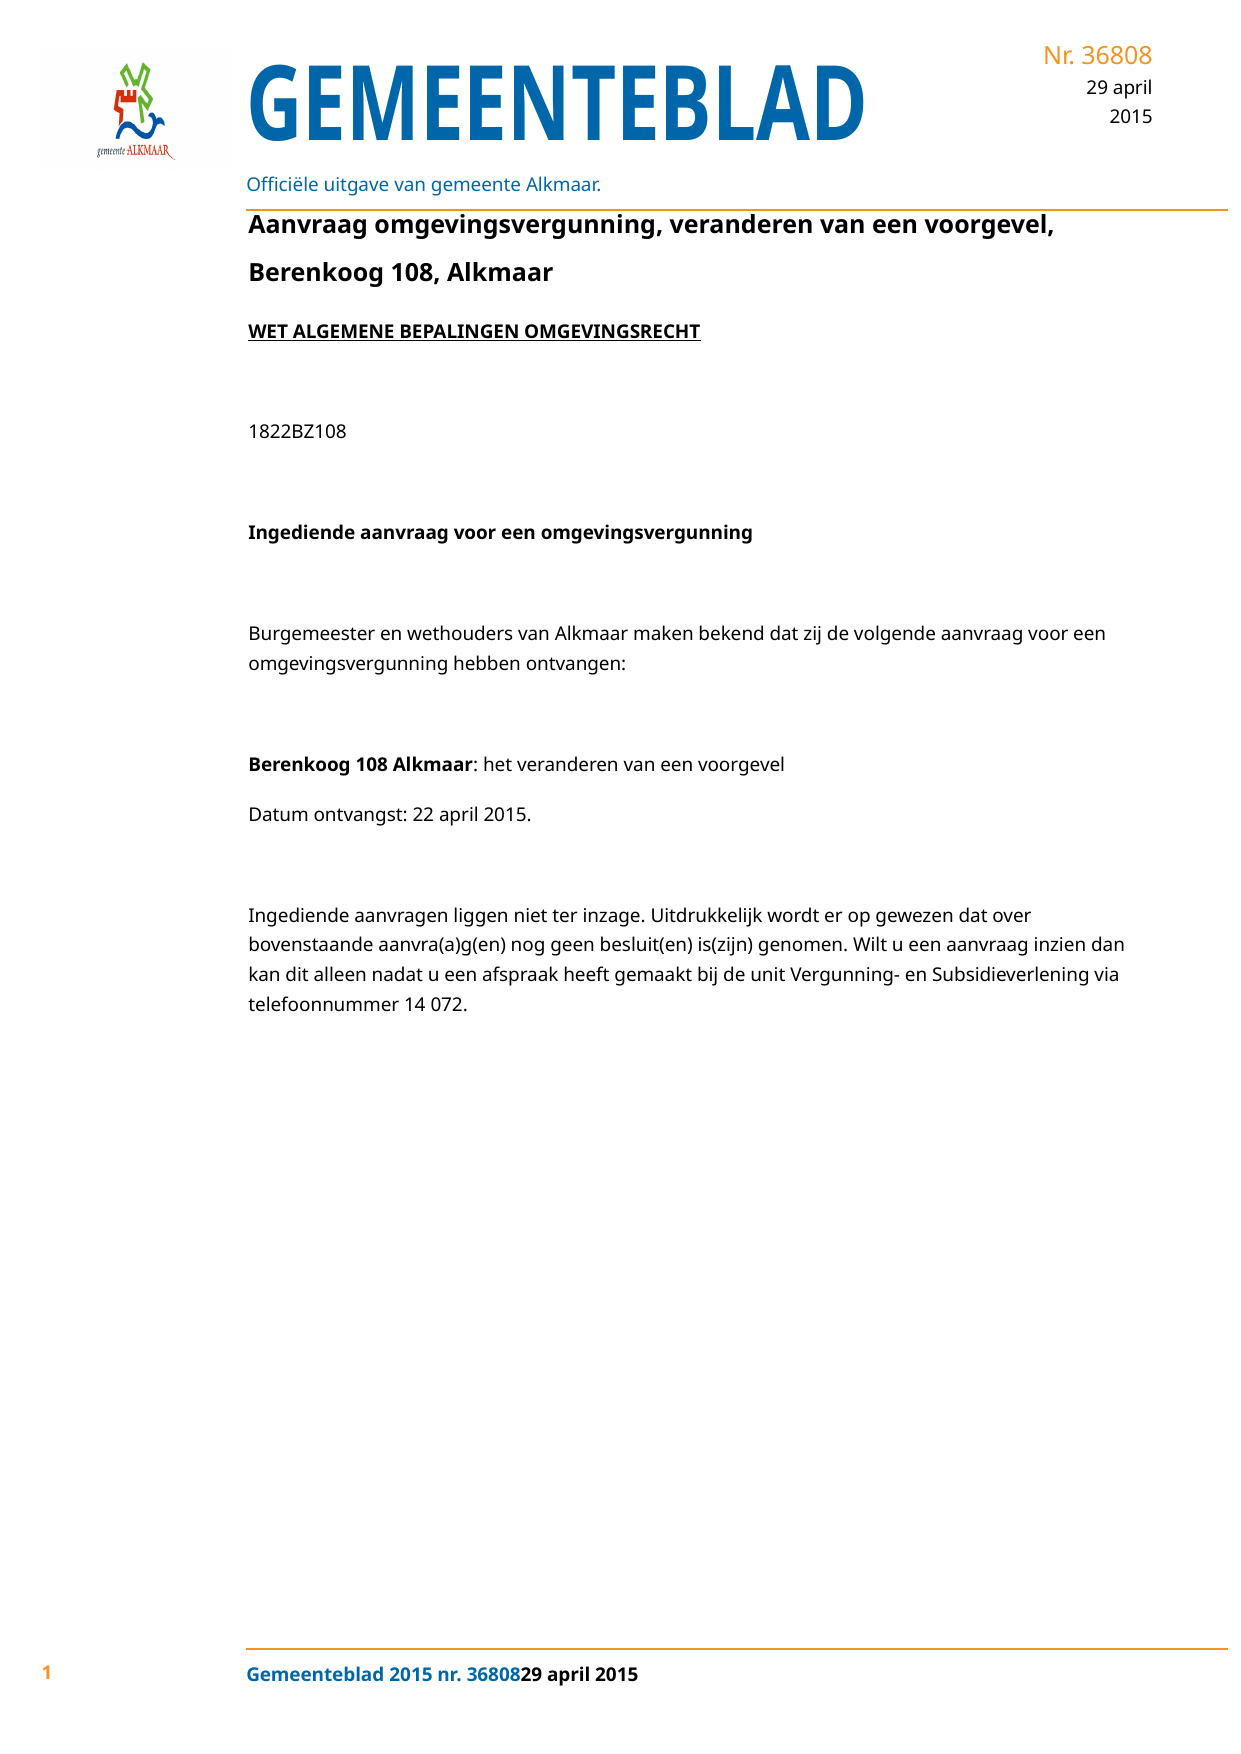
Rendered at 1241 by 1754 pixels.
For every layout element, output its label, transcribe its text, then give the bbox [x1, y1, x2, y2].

text WET ALGEMENE BEPALINGEN OMGEVINGSRECHT [248, 318, 1152, 344]
picture [41, 47, 231, 172]
text Ingediende aanvragen liggen niet ter inzage. Uitdrukkelijk wordt er op gewezen dat over bovenstaande aanvra(a)g(en) nog geen besluit(en) is(zijn) genomen. Wilt u een aanvraag inzien dan kan dit alleen nadat u een afspraak heeft gemaakt bij de unit Vergunning- en Subsidieverlening via telefoonnummer 14 072. [248, 902, 1152, 1017]
text 1822BZ108 [248, 419, 1152, 444]
text Aanvraag omgevingsvergunning, veranderen van een voorgevel, Berenkoog 108, Alkmaar [248, 211, 1152, 288]
text Berenkoog 108 Alkmaar: het veranderen van een voorgevel [248, 751, 1152, 777]
text Ingediende aanvraag voor een omgevingsvergunning [248, 519, 1152, 545]
text Burgemeester en wethouders van Alkmaar maken bekend dat zij de volgende aanvraag voor een omgevingsvergunning hebben ontvangen: [248, 620, 1152, 676]
text Datum ontvangst: 22 april 2015. [248, 801, 1152, 827]
